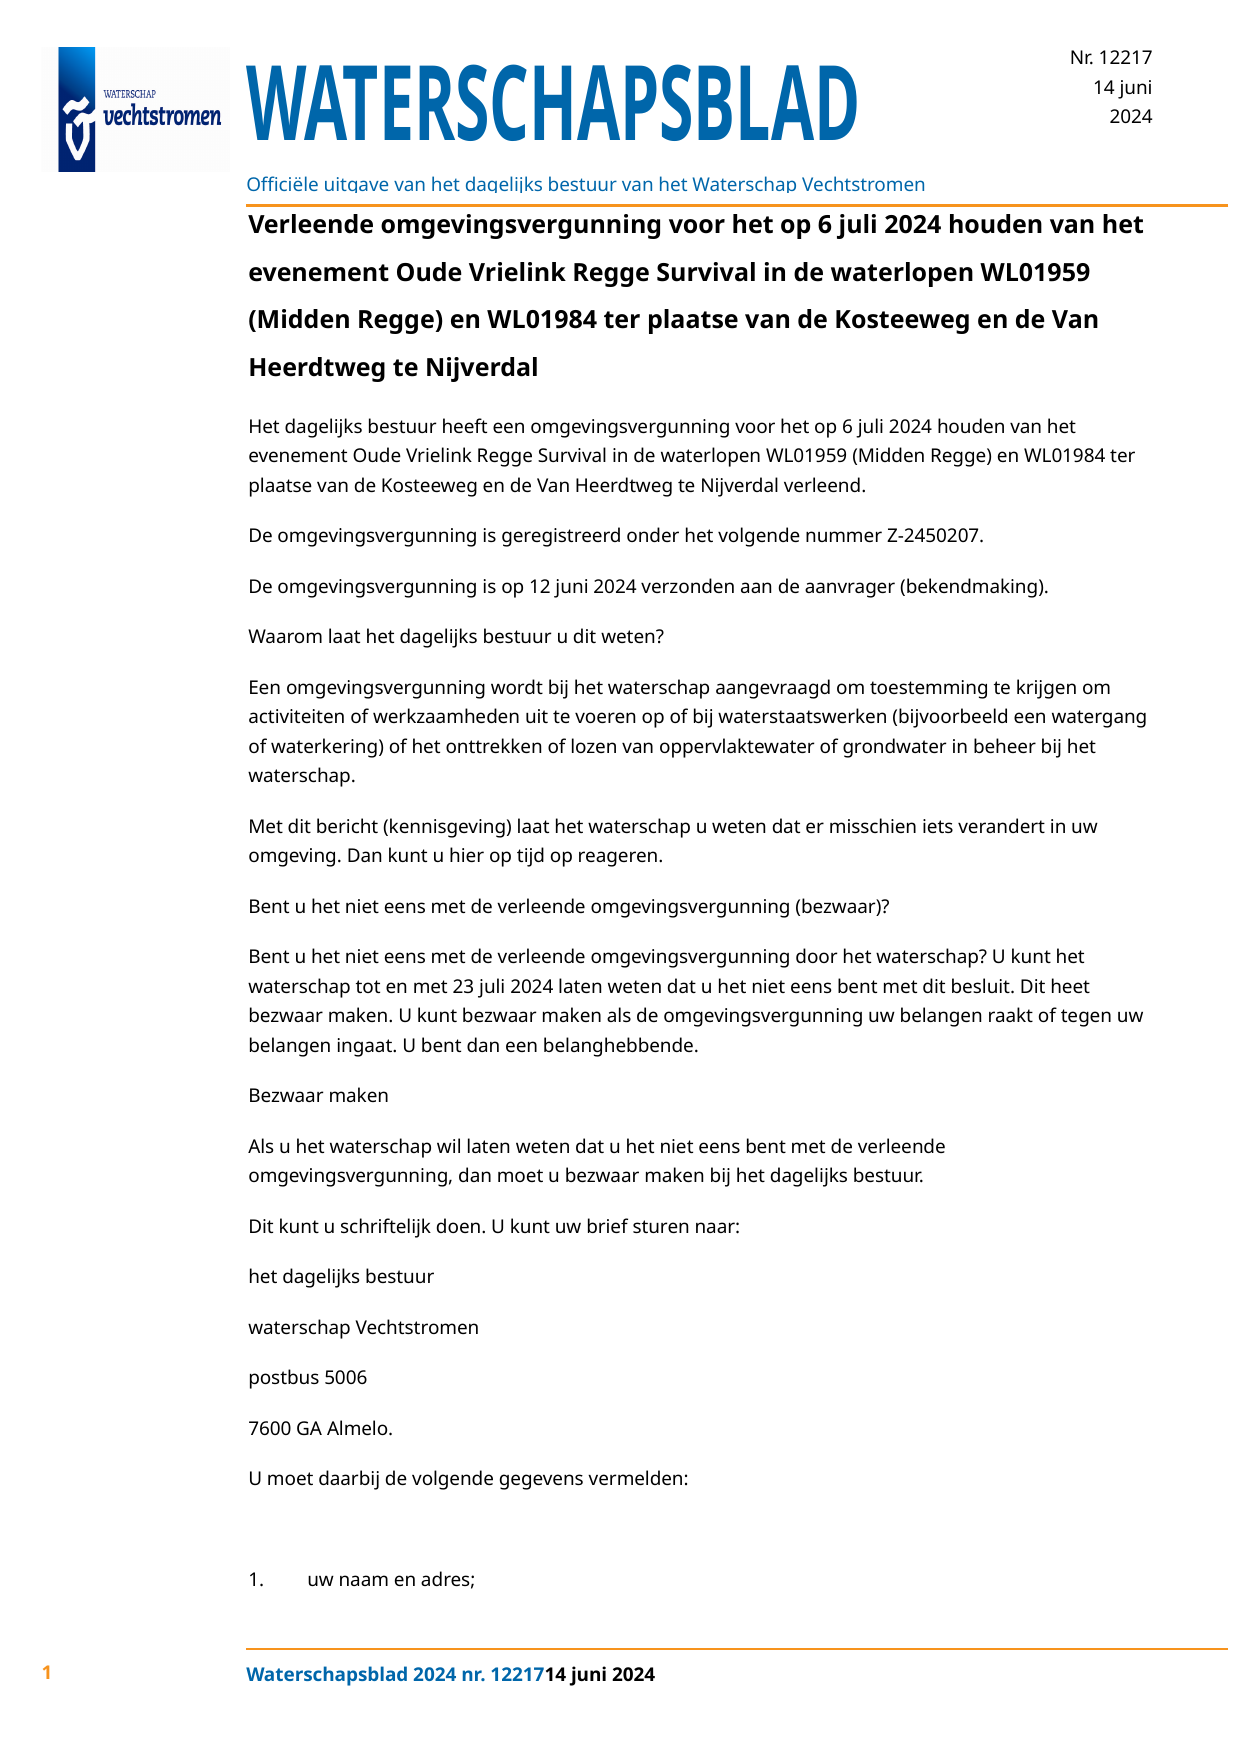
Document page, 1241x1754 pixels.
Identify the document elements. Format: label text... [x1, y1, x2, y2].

text Bent u het niet eens met de verleende omgevingsvergunning (bezwaar)? [248, 893, 1152, 919]
text Verleende omgevingsvergunning voor het op 6 juli 2024 houden van het evenement Oude Vrielink Regge Survival in de waterlopen WL01959 (Midden Regge) en WL01984 ter plaatse van de Kosteeweg en de Van Heerdtweg te Nijverdal [248, 207, 1152, 384]
picture [41, 47, 231, 172]
text Waarom laat het dagelijks bestuur u dit weten? [248, 623, 1152, 649]
text De omgevingsvergunning is geregistreerd onder het volgende nummer Z-2450207. [248, 523, 1152, 548]
text postbus 5006 [248, 1364, 1152, 1390]
text De omgevingsvergunning is op 12 juni 2024 verzonden aan de aanvrager (bekendmaking). [248, 573, 1152, 599]
text het dagelijks bestuur [248, 1263, 1152, 1289]
text Als u het waterschap wil laten weten dat u het niet eens bent met de verleende omgevingsvergunning, dan moet u bezwaar maken bij het dagelijks bestuur. [248, 1133, 1152, 1188]
text Bezwaar maken [248, 1083, 1152, 1108]
text Dit kunt u schriftelijk doen. U kunt uw brief sturen naar: [248, 1213, 1152, 1239]
list uw naam en adres; [248, 1566, 1152, 1592]
text Het dagelijks bestuur heeft een omgevingsvergunning voor het op 6 juli 2024 houden van het evenement Oude Vrielink Regge Survival in de waterlopen WL01959 (Midden Regge) en WL01984 ter plaatse van de Kosteeweg en de Van Heerdtweg te Nijverdal verleend. [248, 413, 1152, 498]
text U moet daarbij de volgende gegevens vermelden: [248, 1465, 1152, 1491]
text Bent u het niet eens met de verleende omgevingsvergunning door het waterschap? U kunt het waterschap tot en met 23 juli 2024 laten weten dat u het niet eens bent met dit besluit. Dit heet bezwaar maken. U kunt bezwaar maken als de omgevingsvergunning uw belangen raakt of tegen uw belangen ingaat. U bent dan een belanghebbende. [248, 943, 1152, 1058]
text 7600 GA Almelo. [248, 1415, 1152, 1441]
text Met dit bericht (kennisgeving) laat het waterschap u weten dat er misschien iets verandert in uw omgeving. Dan kunt u hier op tijd op reageren. [248, 813, 1152, 868]
text waterschap Vechtstromen [248, 1314, 1152, 1340]
text Een omgevingsvergunning wordt bij het waterschap aangevraagd om toestemming te krijgen om activiteiten of werkzaamheden uit te voeren op of bij waterstaatswerken (bijvoorbeeld een watergang of waterkering) of het onttrekken of lozen van oppervlaktewater of grondwater in beheer bij het waterschap. [248, 674, 1152, 788]
